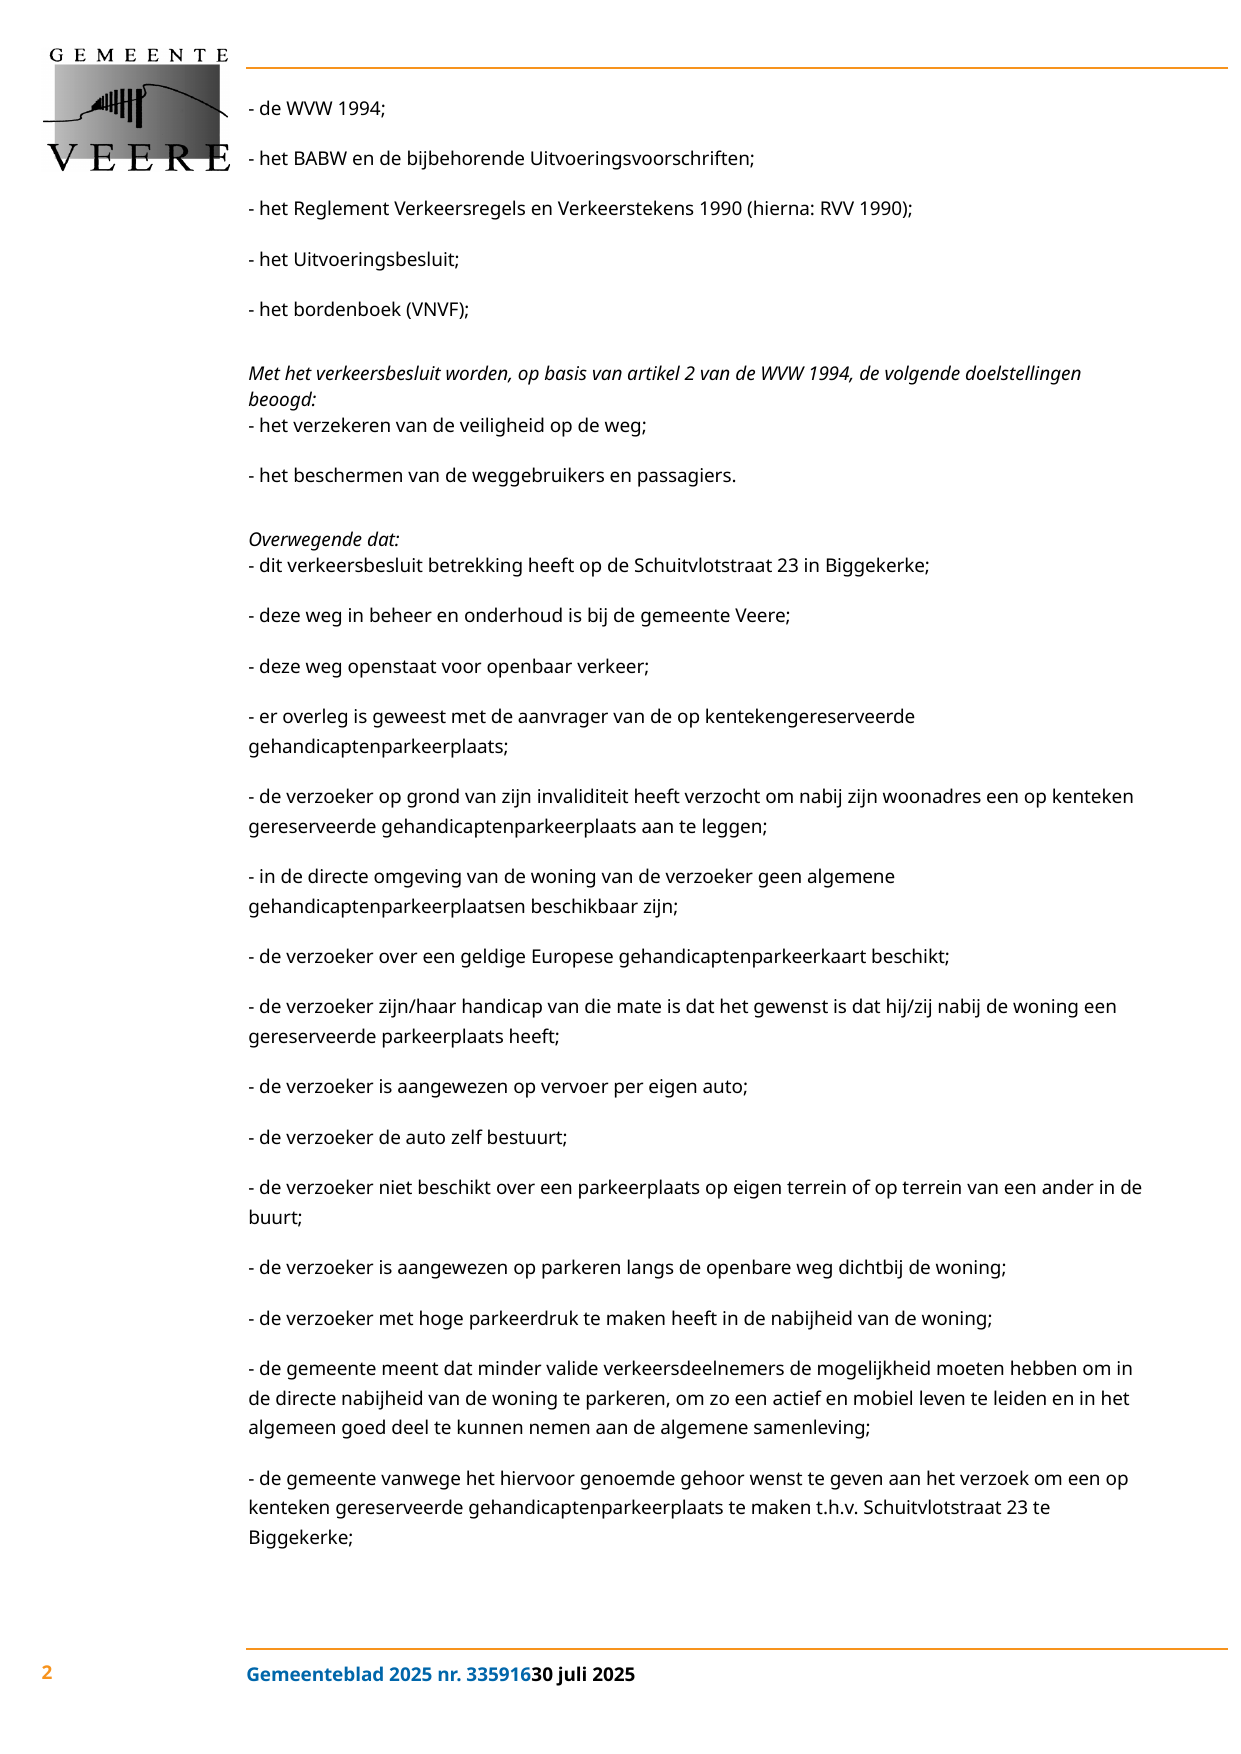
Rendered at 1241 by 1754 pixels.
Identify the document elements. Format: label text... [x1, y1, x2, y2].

text - het beschermen van de weggebruikers en passagiers. [248, 462, 1152, 488]
text - de verzoeker met hoge parkeerdruk te maken heeft in de nabijheid van de woning; [248, 1305, 1152, 1331]
text - de verzoeker over een geldige Europese gehandicaptenparkeerkaart beschikt; [248, 943, 1152, 969]
text - de verzoeker zijn/haar handicap van die mate is dat het gewenst is dat hij/zij nabij de woning een gereserveerde parkeerplaats heeft; [248, 994, 1152, 1049]
text - de verzoeker niet beschikt over een parkeerplaats op eigen terrein of op terrein van een ander in de buurt; [248, 1174, 1152, 1230]
text Overwegende dat: [248, 526, 1152, 552]
text - de WVW 1994; [248, 95, 1152, 121]
text Met het verkeersbesluit worden, op basis van artikel 2 van de WVW 1994, de volgende doelstellingen beoogd: [248, 360, 1152, 412]
text - de verzoeker is aangewezen op vervoer per eigen auto; [248, 1074, 1152, 1099]
text - deze weg openstaat voor openbaar verkeer; [248, 653, 1152, 678]
text - de verzoeker de auto zelf bestuurt; [248, 1124, 1152, 1150]
text - het verzekeren van de veiligheid op de weg; [248, 412, 1152, 438]
picture [41, 47, 231, 172]
text - in de directe omgeving van de woning van de verzoeker geen algemene gehandicaptenparkeerplaatsen beschikbaar zijn; [248, 863, 1152, 918]
text - de verzoeker op grond van zijn invaliditeit heeft verzocht om nabij zijn woonadres een op kenteken gereserveerde gehandicaptenparkeerplaats aan te leggen; [248, 783, 1152, 838]
text - het bordenboek (VNVF); [248, 296, 1152, 322]
text - er overleg is geweest met de aanvrager van de op kentekengereserveerde gehandicaptenparkeerplaats; [248, 703, 1152, 758]
text - deze weg in beheer en onderhoud is bij de gemeente Veere; [248, 602, 1152, 628]
text - het Reglement Verkeersregels en Verkeerstekens 1990 (hierna: RVV 1990); [248, 196, 1152, 221]
text - het BABW en de bijbehorende Uitvoeringsvoorschriften; [248, 145, 1152, 171]
text - de gemeente meent dat minder valide verkeersdeelnemers de mogelijkheid moeten hebben om in de directe nabijheid van de woning te parkeren, om zo een actief en mobiel leven te leiden en in het algemeen goed deel te kunnen nemen aan de algemene samenleving; [248, 1355, 1152, 1440]
text - het Uitvoeringsbesluit; [248, 246, 1152, 272]
text - de gemeente vanwege het hiervoor genoemde gehoor wenst te geven aan het verzoek om een op kenteken gereserveerde gehandicaptenparkeerplaats te maken t.h.v. Schuitvlotstraat 23 te Biggekerke; [248, 1465, 1152, 1550]
text - de verzoeker is aangewezen op parkeren langs de openbare weg dichtbij de woning; [248, 1254, 1152, 1280]
text - dit verkeersbesluit betrekking heeft op de Schuitvlotstraat 23 in Biggekerke; [248, 552, 1152, 578]
